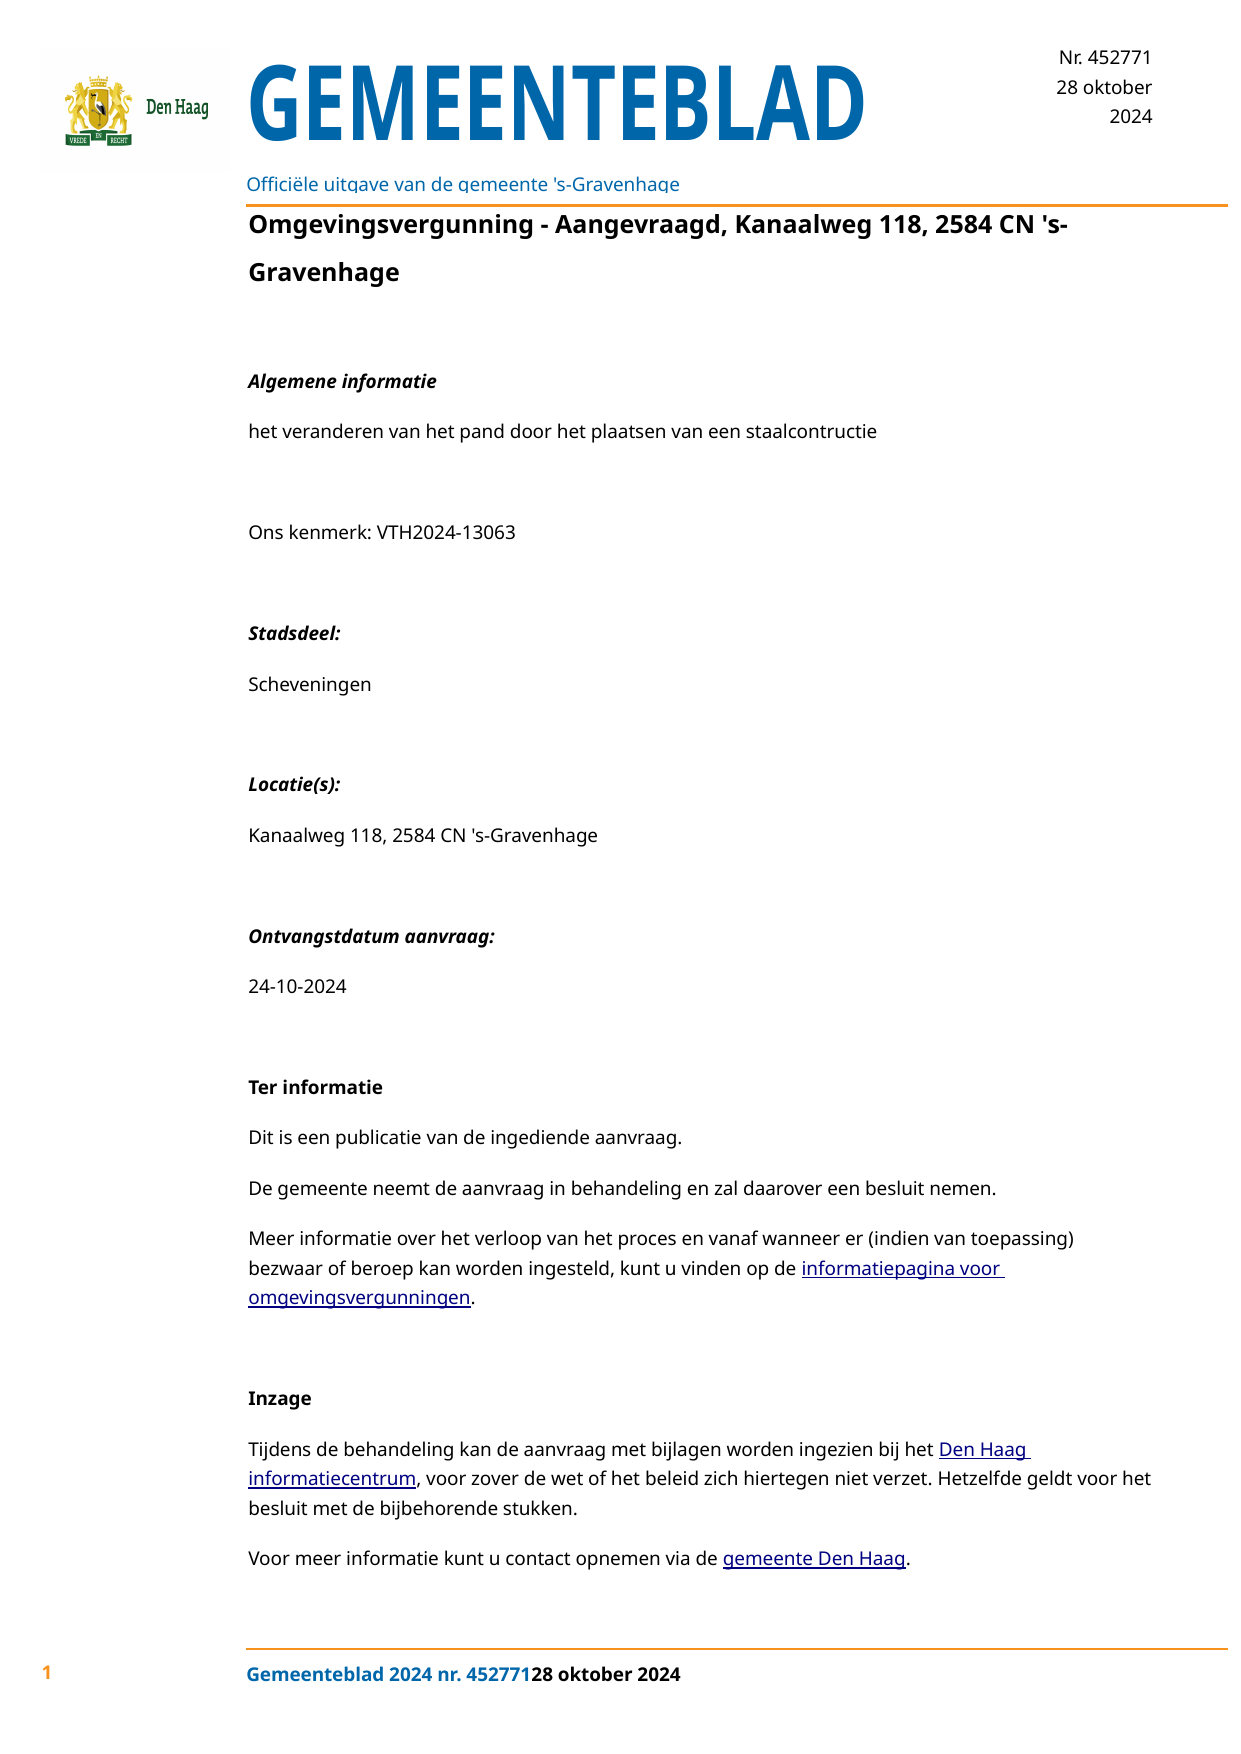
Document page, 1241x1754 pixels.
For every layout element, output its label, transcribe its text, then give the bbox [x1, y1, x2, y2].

text Ontvangstdatum aanvraag: [248, 923, 1152, 949]
text Inzage [248, 1385, 1152, 1411]
text Dit is een publicatie van de ingediende aanvraag. [248, 1124, 1152, 1150]
text Voor meer informatie kunt u contact opnemen via de gemeente Den Haag. [248, 1545, 1152, 1571]
text het veranderen van het pand door het plaatsen van een staalcontructie [248, 419, 1152, 444]
text Ter informatie [248, 1074, 1152, 1100]
text Kanaalweg 118, 2584 CN 's-Gravenhage [248, 822, 1152, 848]
text Meer informatie over het verloop van het proces en vanaf wanneer er (indien van toepassing) bezwaar of beroep kan worden ingesteld, kunt u vinden op de informatiepagina voor omgevingsvergunningen. [248, 1225, 1152, 1310]
text Omgevingsvergunning - Aangevraagd, Kanaalweg 118, 2584 CN 's-Gravenhage [248, 207, 1152, 288]
picture [41, 47, 231, 172]
text Ons kenmerk: VTH2024-13063 [248, 519, 1152, 545]
text Scheveningen [248, 671, 1152, 697]
text 24-10-2024 [248, 973, 1152, 999]
text Locatie(s): [248, 772, 1152, 797]
text De gemeente neemt de aanvraag in behandeling en zal daarover een besluit nemen. [248, 1175, 1152, 1201]
text Algemene informatie [248, 368, 1152, 394]
text Tijdens de behandeling kan de aanvraag met bijlagen worden ingezien bij het Den Haag informatiecentrum, voor zover de wet of het beleid zich hiertegen niet verzet. Hetzelfde geldt voor het besluit met de bijbehorende stukken. [248, 1436, 1152, 1521]
text Stadsdeel: [248, 620, 1152, 646]
